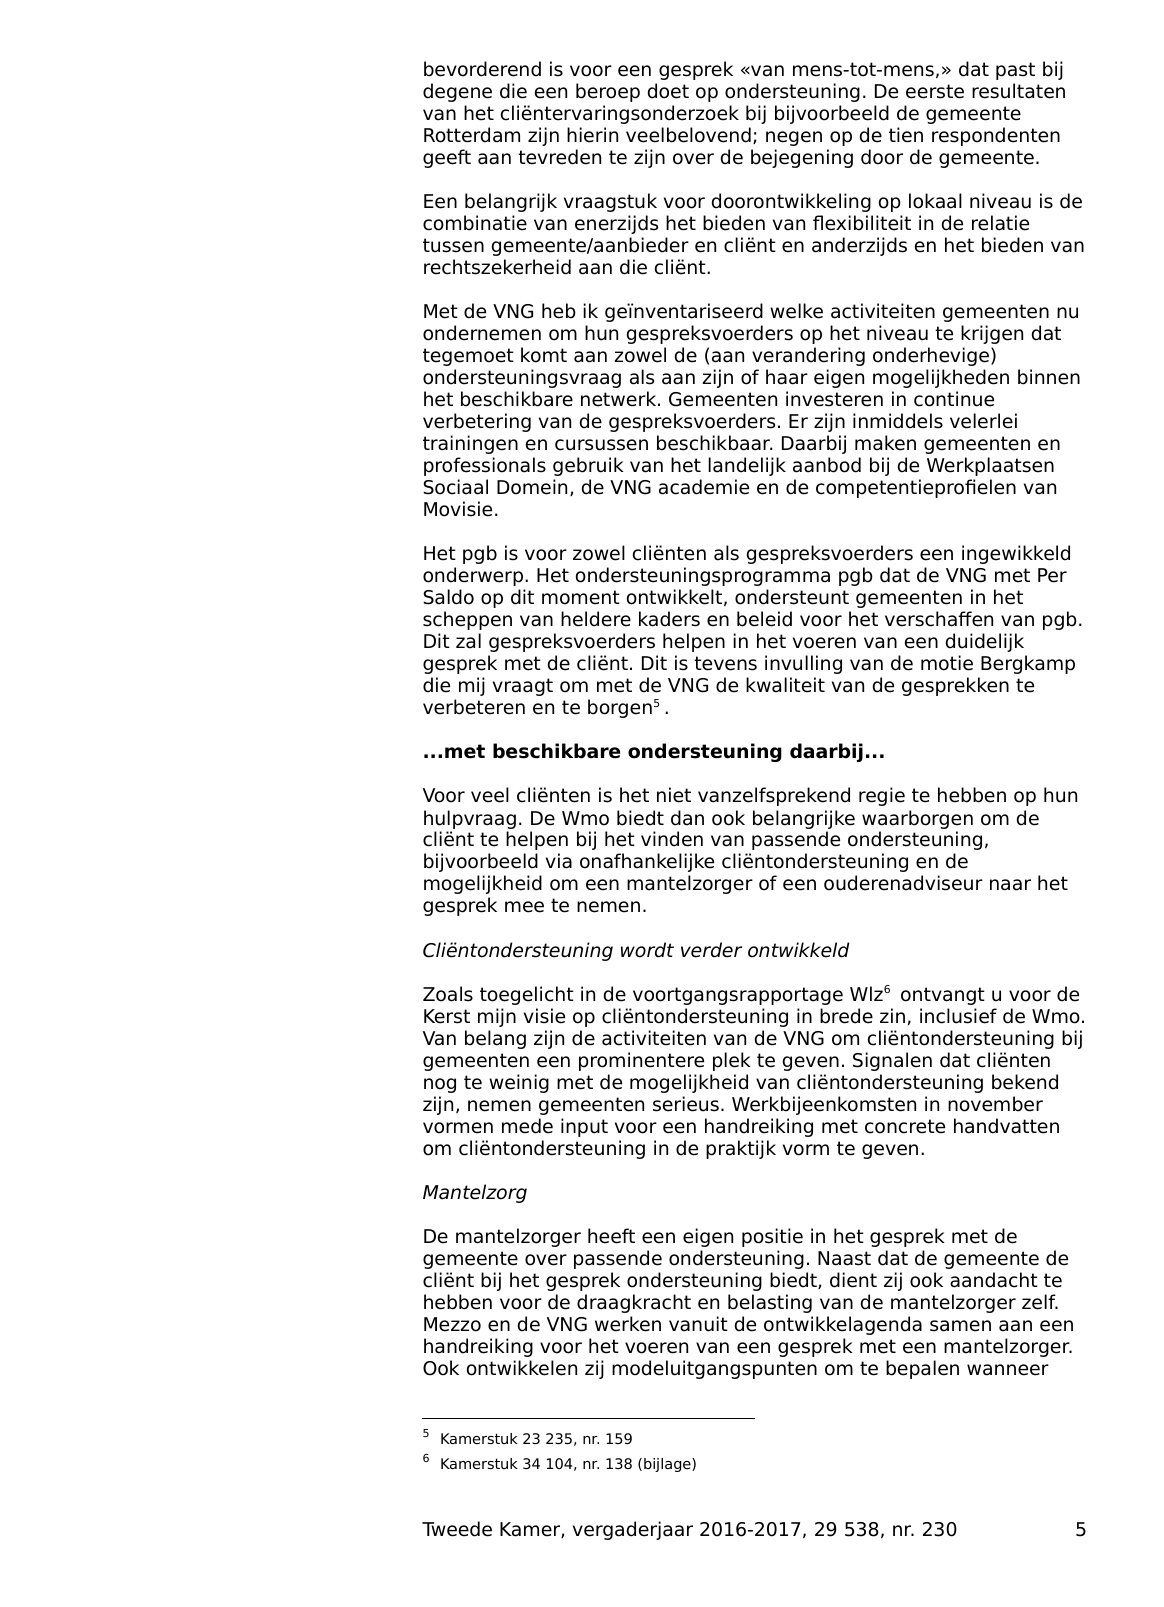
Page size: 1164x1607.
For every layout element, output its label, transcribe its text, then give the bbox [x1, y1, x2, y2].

text bevorderend is voor een gesprek «van mens-tot-mens,» dat past bij degene die een beroep doet op ondersteuning. De eerste resultaten van het cliëntervaringsonderzoek bij bijvoorbeeld de gemeente Rotterdam zijn hierin veelbelovend; negen op de tien respondenten geeft aan tevreden te zijn over de bejegening door de gemeente. [422, 59, 1087, 169]
subtitle Mantelzorg [422, 1182, 1087, 1204]
text Voor veel cliënten is het niet vanzelfsprekend regie te hebben op hun hulpvraag. De Wmo biedt dan ook belangrijke waarborgen om de cliënt te helpen bij het vinden van passende ondersteuning, bijvoorbeeld via onafhankelijke cliëntondersteuning en de mogelijkheid om een mantelzorger of een ouderenadviseur naar het gesprek mee te nemen. [422, 785, 1087, 917]
subtitle ...met beschikbare ondersteuning daarbij... [422, 741, 1087, 763]
text Zoals toegelicht in de voortgangsrapportage Wlz ontvangt u voor de Kerst mijn visie op cliëntondersteuning in brede zin, inclusief de Wmo. Van belang zijn de activiteiten van de VNG om cliëntondersteuning bij gemeenten een prominentere plek te geven. Signalen dat cliënten nog te weinig met de mogelijkheid van cliëntondersteuning bekend zijn, nemen gemeenten serieus. Werkbijeenkomsten in november vormen mede input voor een handreiking met concrete handvatten om cliëntondersteuning in de praktijk vorm te geven. [422, 984, 1087, 1159]
text Een belangrijk vraagstuk voor doorontwikkeling op lokaal niveau is de combinatie van enerzijds het bieden van flexibiliteit in de relatie tussen gemeente/aanbieder en cliënt en anderzijds en het bieden van rechtszekerheid aan die cliënt. [422, 191, 1087, 279]
text Kamerstuk 34 104, nr. 138 (bijlage) [422, 1452, 1087, 1474]
subtitle Cliëntondersteuning wordt verder ontwikkeld [422, 939, 1087, 961]
text De mantelzorger heeft een eigen positie in het gesprek met de gemeente over passende ondersteuning. Naast dat de gemeente de cliënt bij het gesprek ondersteuning biedt, dient zij ook aandacht te hebben voor de draagkracht en belasting van de mantelzorger zelf. Mezzo en de VNG werken vanuit de ontwikkelagenda samen aan een handreiking voor het voeren van een gesprek met een mantelzorger. Ook ontwikkelen zij modeluitgangspunten om te bepalen wanneer [422, 1226, 1087, 1380]
text Het pgb is voor zowel cliënten als gespreksvoerders een ingewikkeld onderwerp. Het ondersteuningsprogramma pgb dat de VNG met Per Saldo op dit moment ontwikkelt, ondersteunt gemeenten in het scheppen van heldere kaders en beleid voor het verschaffen van pgb. Dit zal gespreksvoerders helpen in het voeren van een duidelijk gesprek met de cliënt. Dit is tevens invulling van de motie Bergkamp die mij vraagt om met de VNG de kwaliteit van de gesprekken te verbeteren en te borgen. [422, 543, 1087, 719]
text Kamerstuk 23 235, nr. 159 [422, 1427, 1087, 1449]
text Met de VNG heb ik geïnventariseerd welke activiteiten gemeenten nu ondernemen om hun gespreksvoerders op het niveau te krijgen dat tegemoet komt aan zowel de (aan verandering onderhevige) ondersteuningsvraag als aan zijn of haar eigen mogelijkheden binnen het beschikbare netwerk. Gemeenten investeren in continue verbetering van de gespreksvoerders. Er zijn inmiddels velerlei trainingen en cursussen beschikbaar. Daarbij maken gemeenten en professionals gebruik van het landelijk aanbod bij de Werkplaatsen Sociaal Domein, de VNG academie en de competentieprofielen van Movisie. [422, 301, 1087, 521]
